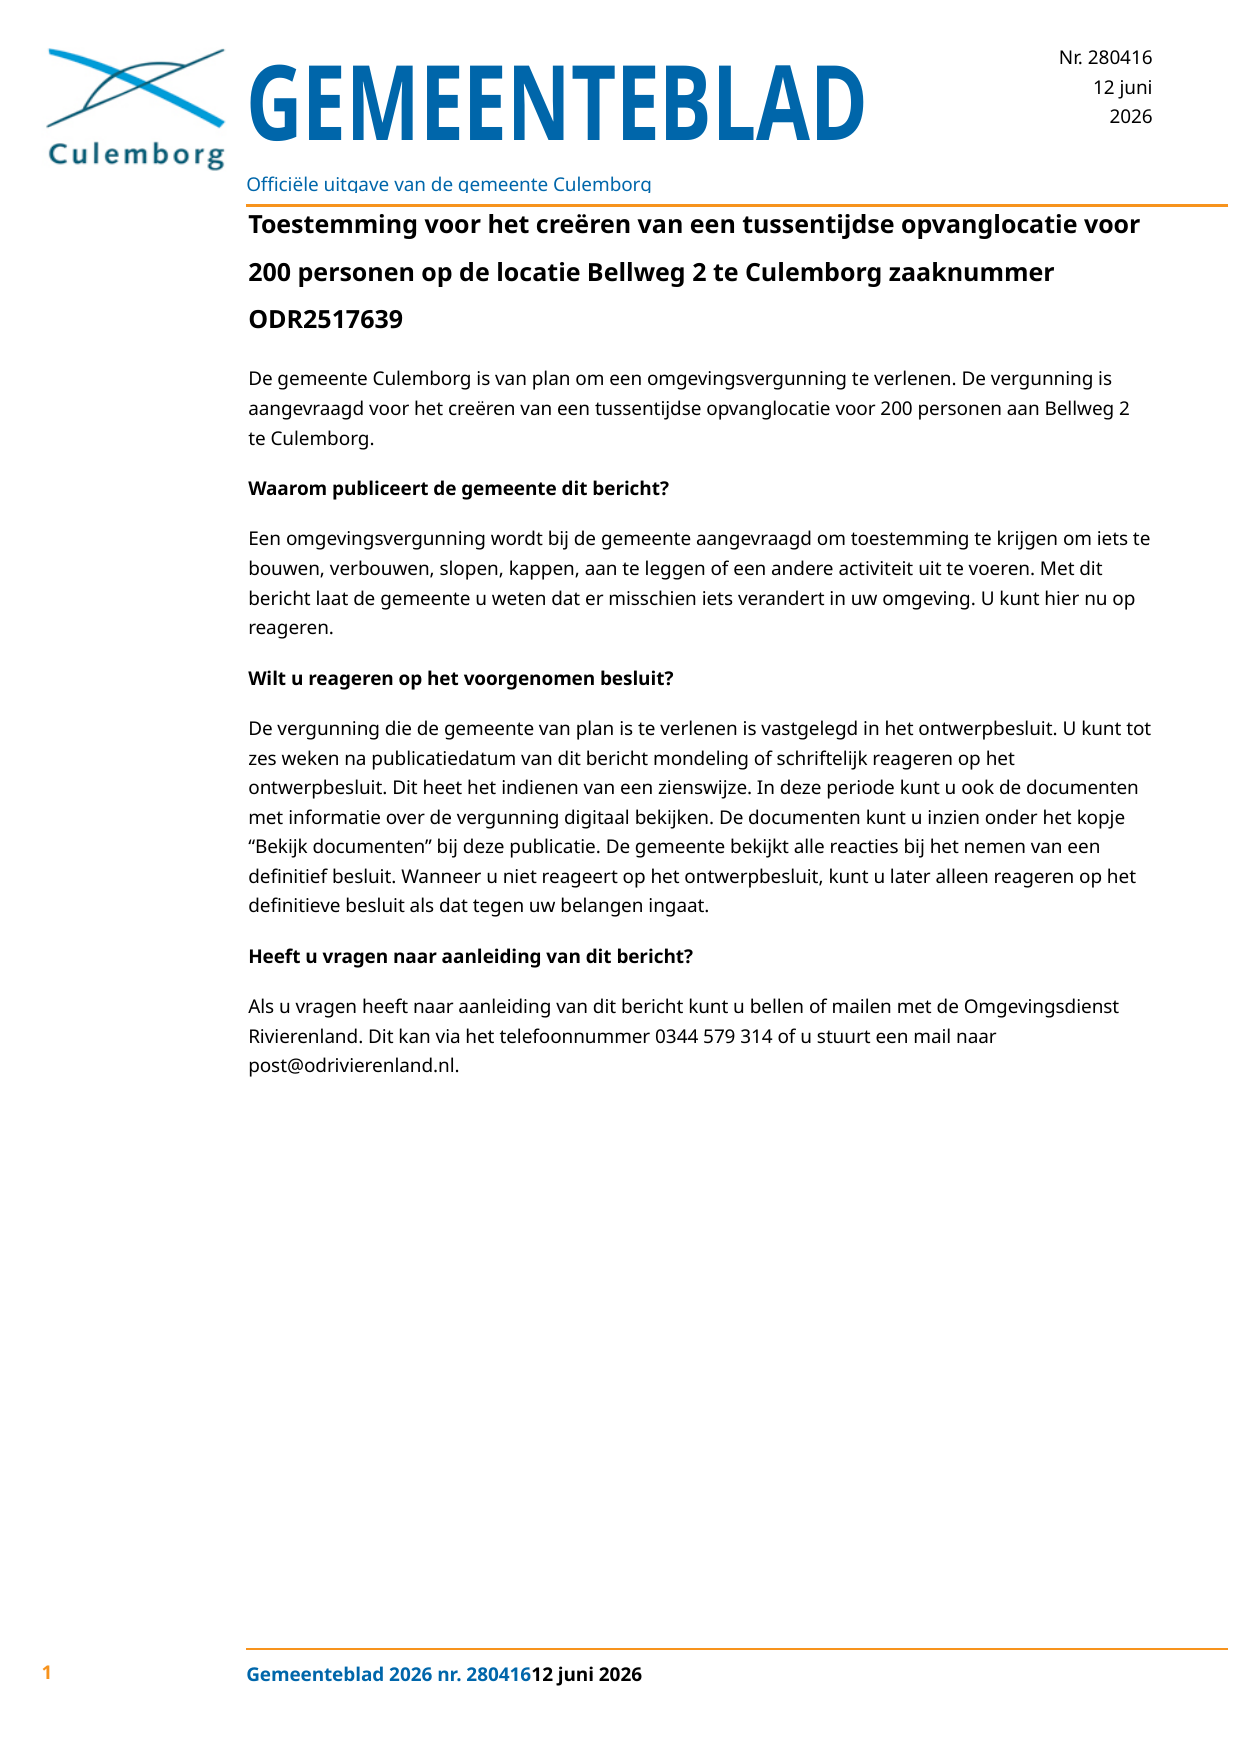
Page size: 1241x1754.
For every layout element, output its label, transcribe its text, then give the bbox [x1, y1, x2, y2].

text De vergunning die de gemeente van plan is te verlenen is vastgelegd in het ontwerpbesluit. U kunt tot zes weken na publicatiedatum van dit bericht mondeling of schriftelijk reageren op het ontwerpbesluit. Dit heet het indienen van een zienswijze. In deze periode kunt u ook de documenten met informatie over de vergunning digitaal bekijken. De documenten kunt u inzien onder het kopje “Bekijk documenten” bij deze publicatie. De gemeente bekijkt alle reacties bij het nemen van een definitief besluit. Wanneer u niet reageert op het ontwerpbesluit, kunt u later alleen reageren op het definitieve besluit als dat tegen uw belangen ingaat. [248, 715, 1152, 918]
text Toestemming voor het creëren van een tussentijdse opvanglocatie voor 200 personen op de locatie Bellweg 2 te Culemborg zaaknummer ODR2517639 [248, 207, 1152, 336]
text Wilt u reageren op het voorgenomen besluit? [248, 665, 1152, 690]
picture [41, 47, 231, 172]
text Heeft u vragen naar aanleiding van dit bericht? [248, 943, 1152, 969]
text De gemeente Culemborg is van plan om een omgevingsvergunning te verlenen. De vergunning is aangevraagd voor het creëren van een tussentijdse opvanglocatie voor 200 personen aan Bellweg 2 te Culemborg. [248, 366, 1152, 450]
text Als u vragen heeft naar aanleiding van dit bericht kunt u bellen of mailen met de Omgevingsdienst Rivierenland. Dit kan via het telefoonnummer 0344 579 314 of u stuurt een mail naar post@odrivierenland.nl. [248, 993, 1152, 1078]
text Een omgevingsvergunning wordt bij de gemeente aangevraagd om toestemming te krijgen om iets te bouwen, verbouwen, slopen, kappen, aan te leggen of een andere activiteit uit te voeren. Met dit bericht laat de gemeente u weten dat er misschien iets verandert in uw omgeving. U kunt hier nu op reageren. [248, 526, 1152, 640]
text Waarom publiceert de gemeente dit bericht? [248, 475, 1152, 501]
